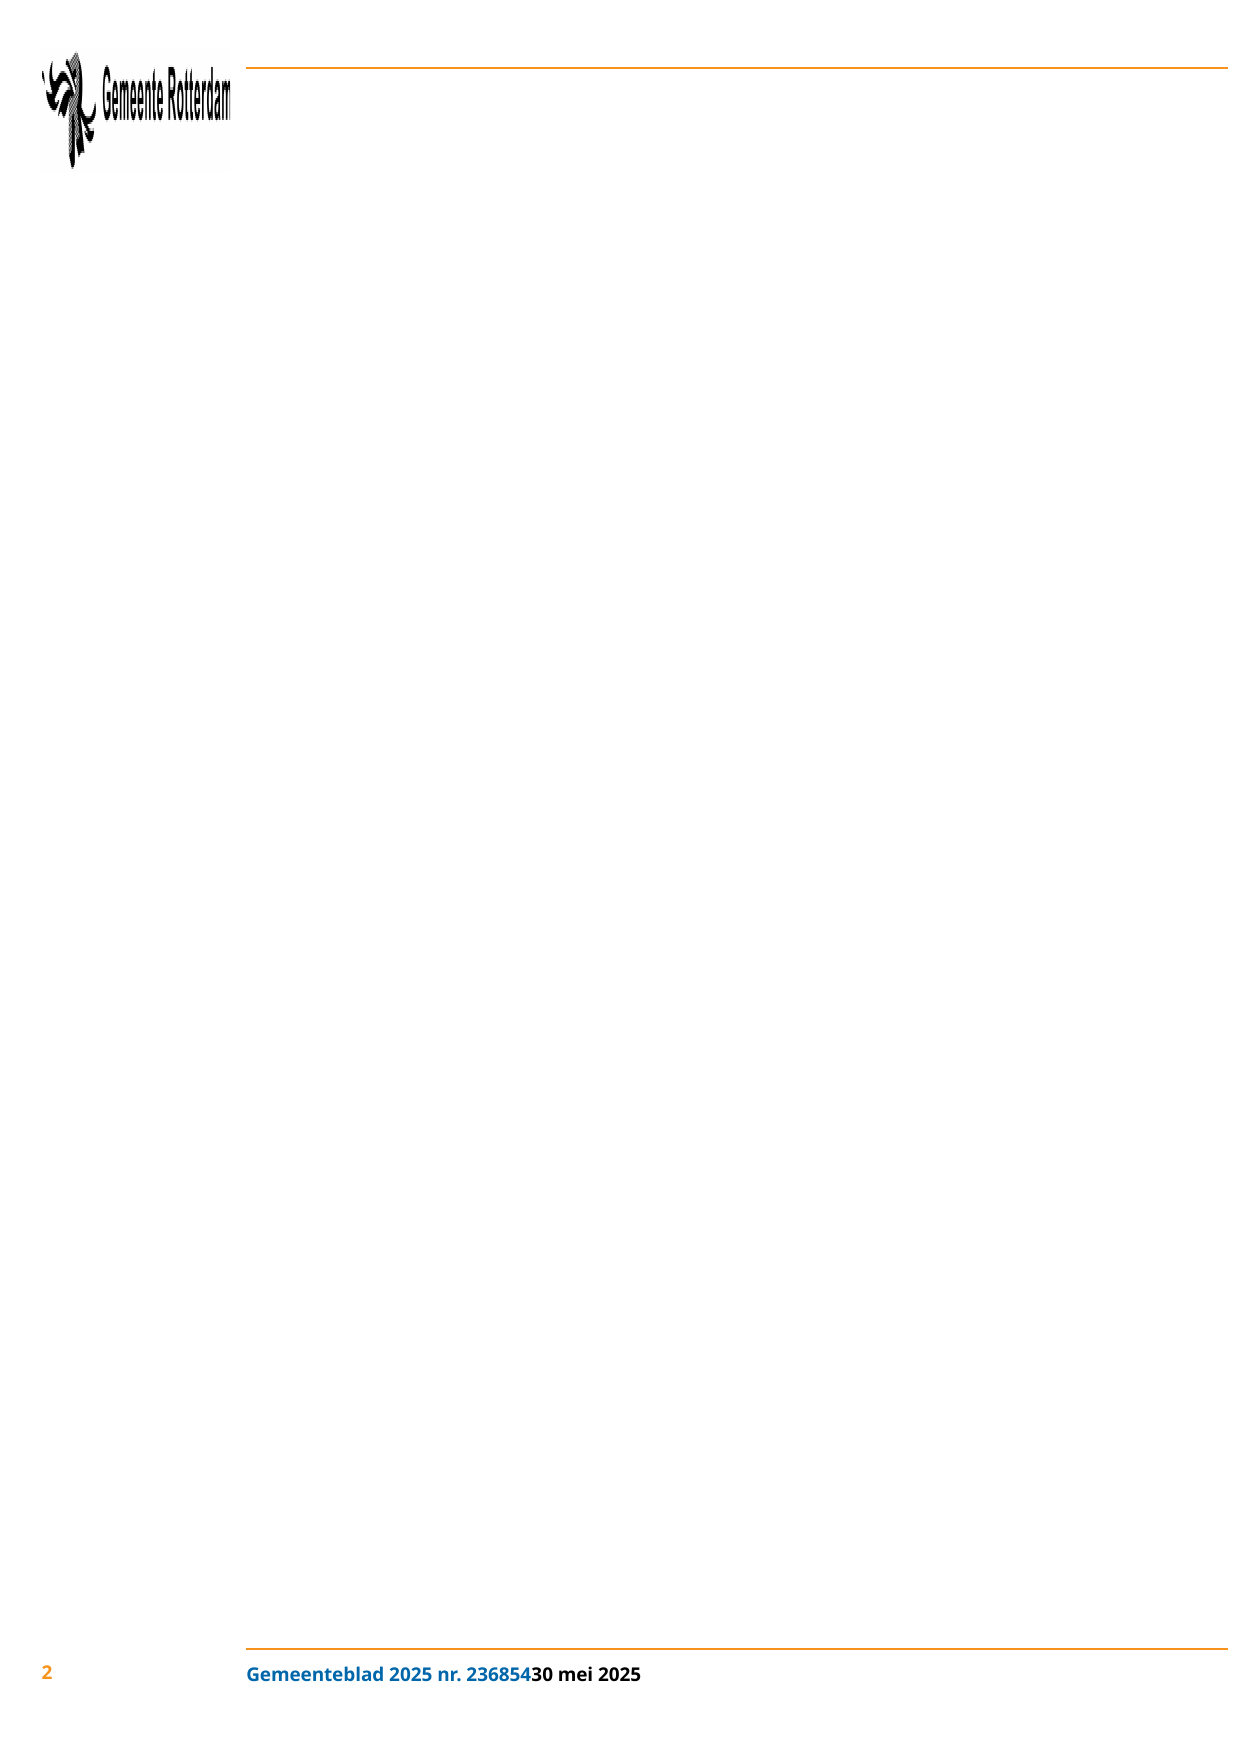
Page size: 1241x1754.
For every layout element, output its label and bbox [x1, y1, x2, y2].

picture [41, 47, 231, 172]
